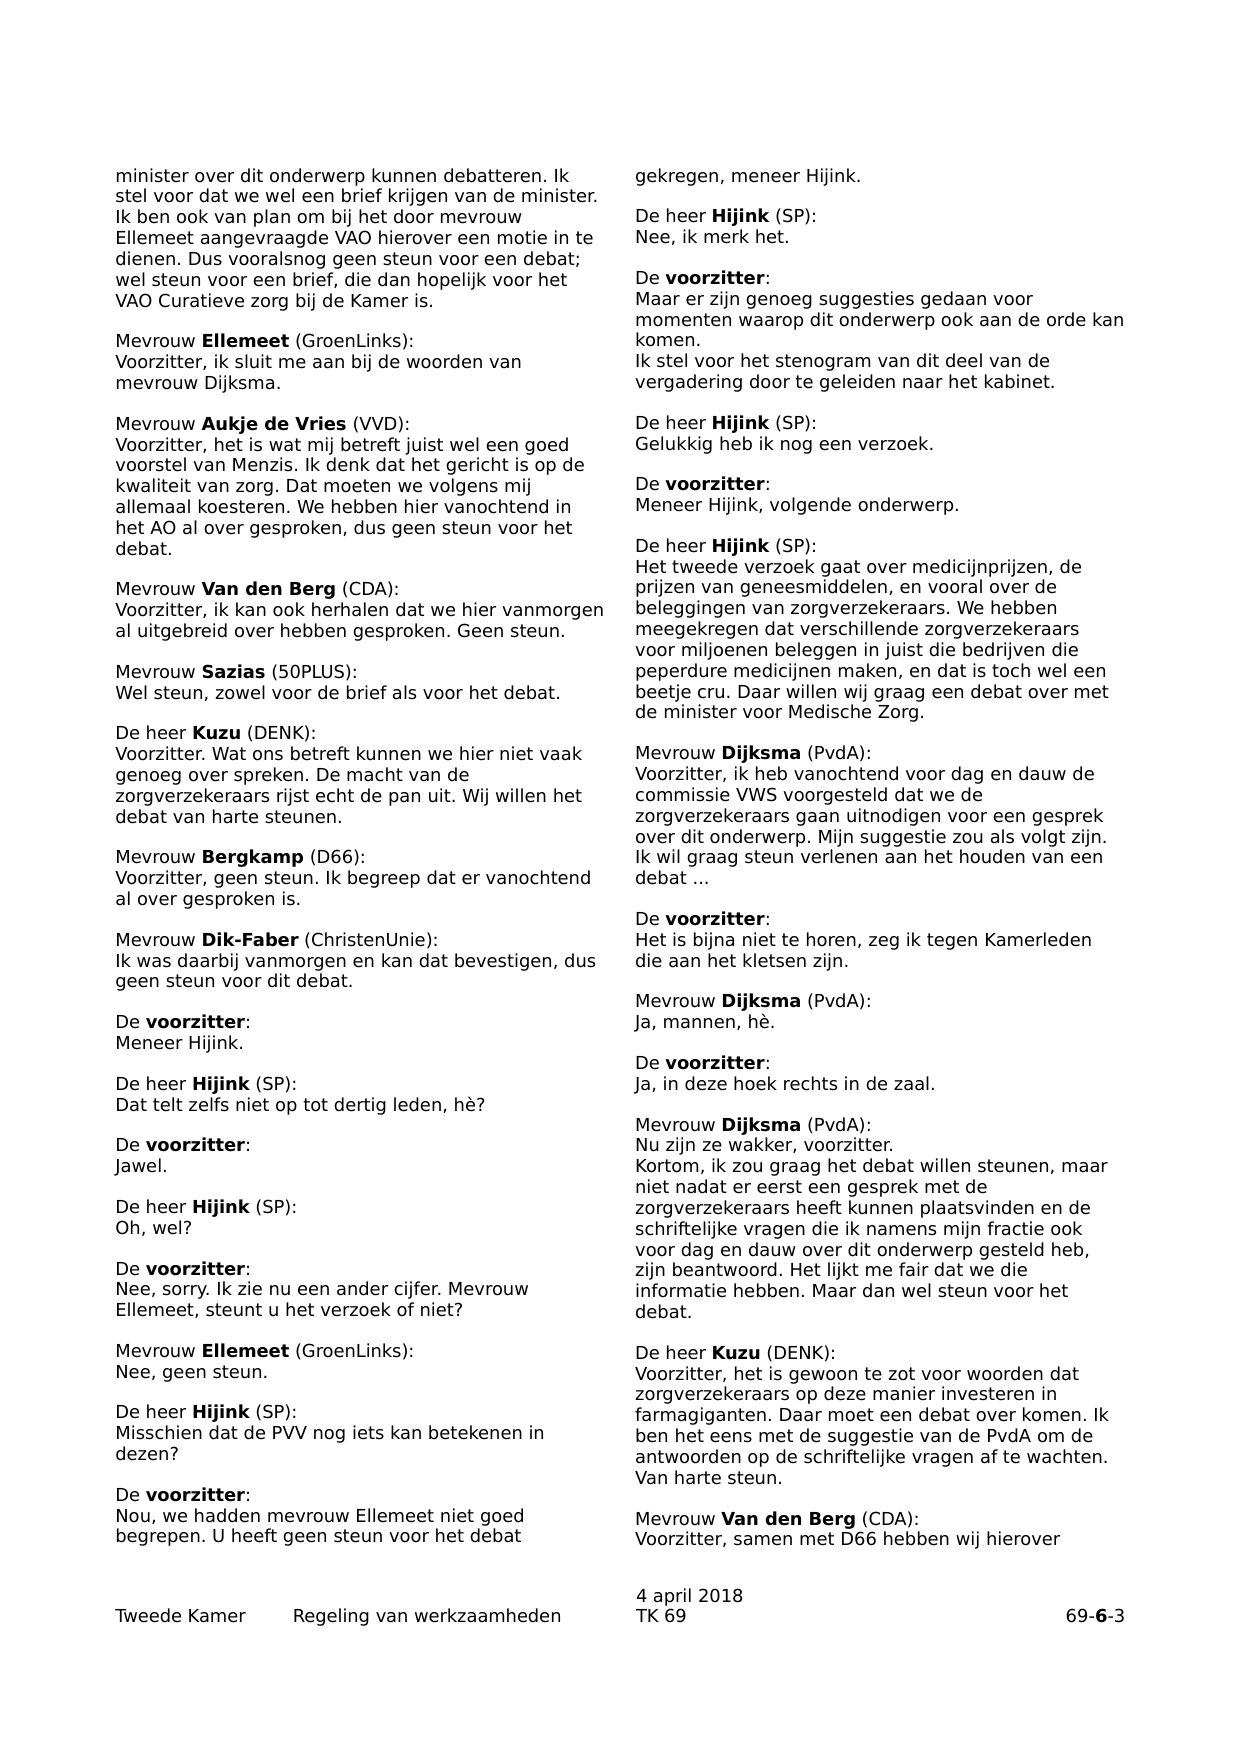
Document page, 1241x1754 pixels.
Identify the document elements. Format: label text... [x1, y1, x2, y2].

text Ik stel voor het stenogram van dit deel van de vergadering door te geleiden naar het kabinet. [635, 351, 1125, 393]
text De heer Hijink (SP): [115, 1197, 605, 1217]
text Mevrouw Dijksma (PvdA): [635, 991, 1125, 1012]
text Meneer Hijink. [115, 1033, 605, 1054]
text Meneer Hijink, volgende onderwerp. [635, 495, 1125, 516]
text Voorzitter, het is wat mij betreft juist wel een goed voorstel van Menzis. Ik denk dat het gericht is op de kwaliteit van zorg. Dat moeten we volgens mij allemaal koesteren. We hebben hier vanochtend in het AO al over gesproken, dus geen steun voor het debat. [115, 434, 605, 559]
text De heer Kuzu (DENK): [635, 1343, 1125, 1363]
text Ja, in deze hoek rechts in de zaal. [635, 1073, 1125, 1094]
text Nee, geen steun. [115, 1361, 605, 1382]
text Voorzitter, ik kan ook herhalen dat we hier vanmorgen al uitgebreid over hebben gesproken. Geen steun. [115, 600, 605, 642]
text De voorzitter: [635, 1053, 1125, 1073]
text Nee, ik merk het. [635, 227, 1125, 248]
text De heer Hijink (SP): [635, 206, 1125, 227]
text Kortom, ik zou graag het debat willen steunen, maar niet nadat er eerst een gesprek met de zorgverzekeraars heeft kunnen plaatsvinden en de schriftelijke vragen die ik namens mijn fractie ook voor dag en dauw over dit onderwerp gesteld heb, zijn beantwoord. Het lijkt me fair dat we die informatie hebben. Maar dan wel steun voor het debat. [635, 1156, 1125, 1323]
text De heer Hijink (SP): [115, 1402, 605, 1423]
text Mevrouw Dik-Faber (ChristenUnie): [115, 930, 605, 950]
text De heer Hijink (SP): [635, 413, 1125, 433]
text Mevrouw Sazias (50PLUS): [115, 662, 605, 682]
text Wel steun, zowel voor de brief als voor het debat. [115, 682, 605, 703]
text minister over dit onderwerp kunnen debatteren. Ik stel voor dat we wel een brief krijgen van de minister. Ik ben ook van plan om bij het door mevrouw Ellemeet aangevraagde VAO hierover een motie in te dienen. Dus vooralsnog geen steun voor een debat; wel steun voor een brief, die dan hopelijk voor het VAO Curatieve zorg bij de Kamer is. [115, 165, 605, 311]
text De voorzitter: [635, 268, 1125, 288]
text Voorzitter, ik heb vanochtend voor dag en dauw de commissie VWS voorgesteld dat we de zorgverzekeraars gaan uitnodigen voor een gesprek over dit onderwerp. Mijn suggestie zou als volgt zijn. Ik wil graag steun verlenen aan het houden van een debat ... [635, 764, 1125, 889]
text De heer Hijink (SP): [115, 1074, 605, 1094]
text Ik was daarbij vanmorgen en kan dat bevestigen, dus geen steun voor dit debat. [115, 950, 605, 992]
text Jawel. [115, 1156, 605, 1177]
text Misschien dat de PVV nog iets kan betekenen in dezen? [115, 1423, 605, 1465]
text gekregen, meneer Hijink. [635, 165, 1125, 186]
text De heer Hijink (SP): [635, 536, 1125, 556]
text Oh, wel? [115, 1217, 605, 1238]
text Voorzitter, samen met D66 hebben wij hierover [635, 1529, 1125, 1550]
text Het tweede verzoek gaat over medicijnprijzen, de prijzen van geneesmiddelen, en vooral over de beleggingen van zorgverzekeraars. We hebben meegekregen dat verschillende zorgverzekeraars voor miljoenen beleggen in juist die bedrijven die peperdure medicijnen maken, en dat is toch wel een beetje cru. Daar willen wij graag een debat over met de minister voor Medische Zorg. [635, 556, 1125, 723]
text De voorzitter: [115, 1012, 605, 1033]
text Mevrouw Dijksma (PvdA): [635, 743, 1125, 764]
text De voorzitter: [635, 474, 1125, 495]
text Nou, we hadden mevrouw Ellemeet niet goed begrepen. U heeft geen steun voor het debat [115, 1505, 605, 1547]
text Voorzitter, geen steun. Ik begreep dat er vanochtend al over gesproken is. [115, 868, 605, 910]
text Mevrouw Dijksma (PvdA): [635, 1114, 1125, 1135]
text Mevrouw Aukje de Vries (VVD): [115, 413, 605, 434]
text Voorzitter. Wat ons betreft kunnen we hier niet vaak genoeg over spreken. De macht van de zorgverzekeraars rijst echt de pan uit. Wij willen het debat van harte steunen. [115, 744, 605, 827]
text De voorzitter: [115, 1485, 605, 1505]
text Nee, sorry. Ik zie nu een ander cijfer. Mevrouw Ellemeet, steunt u het verzoek of niet? [115, 1279, 605, 1321]
text Voorzitter, ik sluit me aan bij de woorden van mevrouw Dijksma. [115, 352, 605, 393]
text Mevrouw Van den Berg (CDA): [115, 579, 605, 600]
text Mevrouw Ellemeet (GroenLinks): [115, 331, 605, 352]
text Mevrouw Bergkamp (D66): [115, 847, 605, 868]
text De voorzitter: [635, 909, 1125, 929]
text Nu zijn ze wakker, voorzitter. [635, 1135, 1125, 1156]
text Dat telt zelfs niet op tot dertig leden, hè? [115, 1094, 605, 1115]
text Het is bijna niet te horen, zeg ik tegen Kamerleden die aan het kletsen zijn. [635, 929, 1125, 971]
text De voorzitter: [115, 1135, 605, 1156]
text Maar er zijn genoeg suggesties gedaan voor momenten waarop dit onderwerp ook aan de orde kan komen. [635, 288, 1125, 351]
text Mevrouw Ellemeet (GroenLinks): [115, 1341, 605, 1361]
text De heer Kuzu (DENK): [115, 723, 605, 744]
text Ja, mannen, hè. [635, 1012, 1125, 1033]
text Gelukkig heb ik nog een verzoek. [635, 433, 1125, 454]
text De voorzitter: [115, 1258, 605, 1279]
text Mevrouw Van den Berg (CDA): [635, 1508, 1125, 1529]
text Voorzitter, het is gewoon te zot voor woorden dat zorgverzekeraars op deze manier investeren in farmagiganten. Daar moet een debat over komen. Ik ben het eens met de suggestie van de PvdA om de antwoorden op de schriftelijke vragen af te wachten. Van harte steun. [635, 1363, 1125, 1488]
